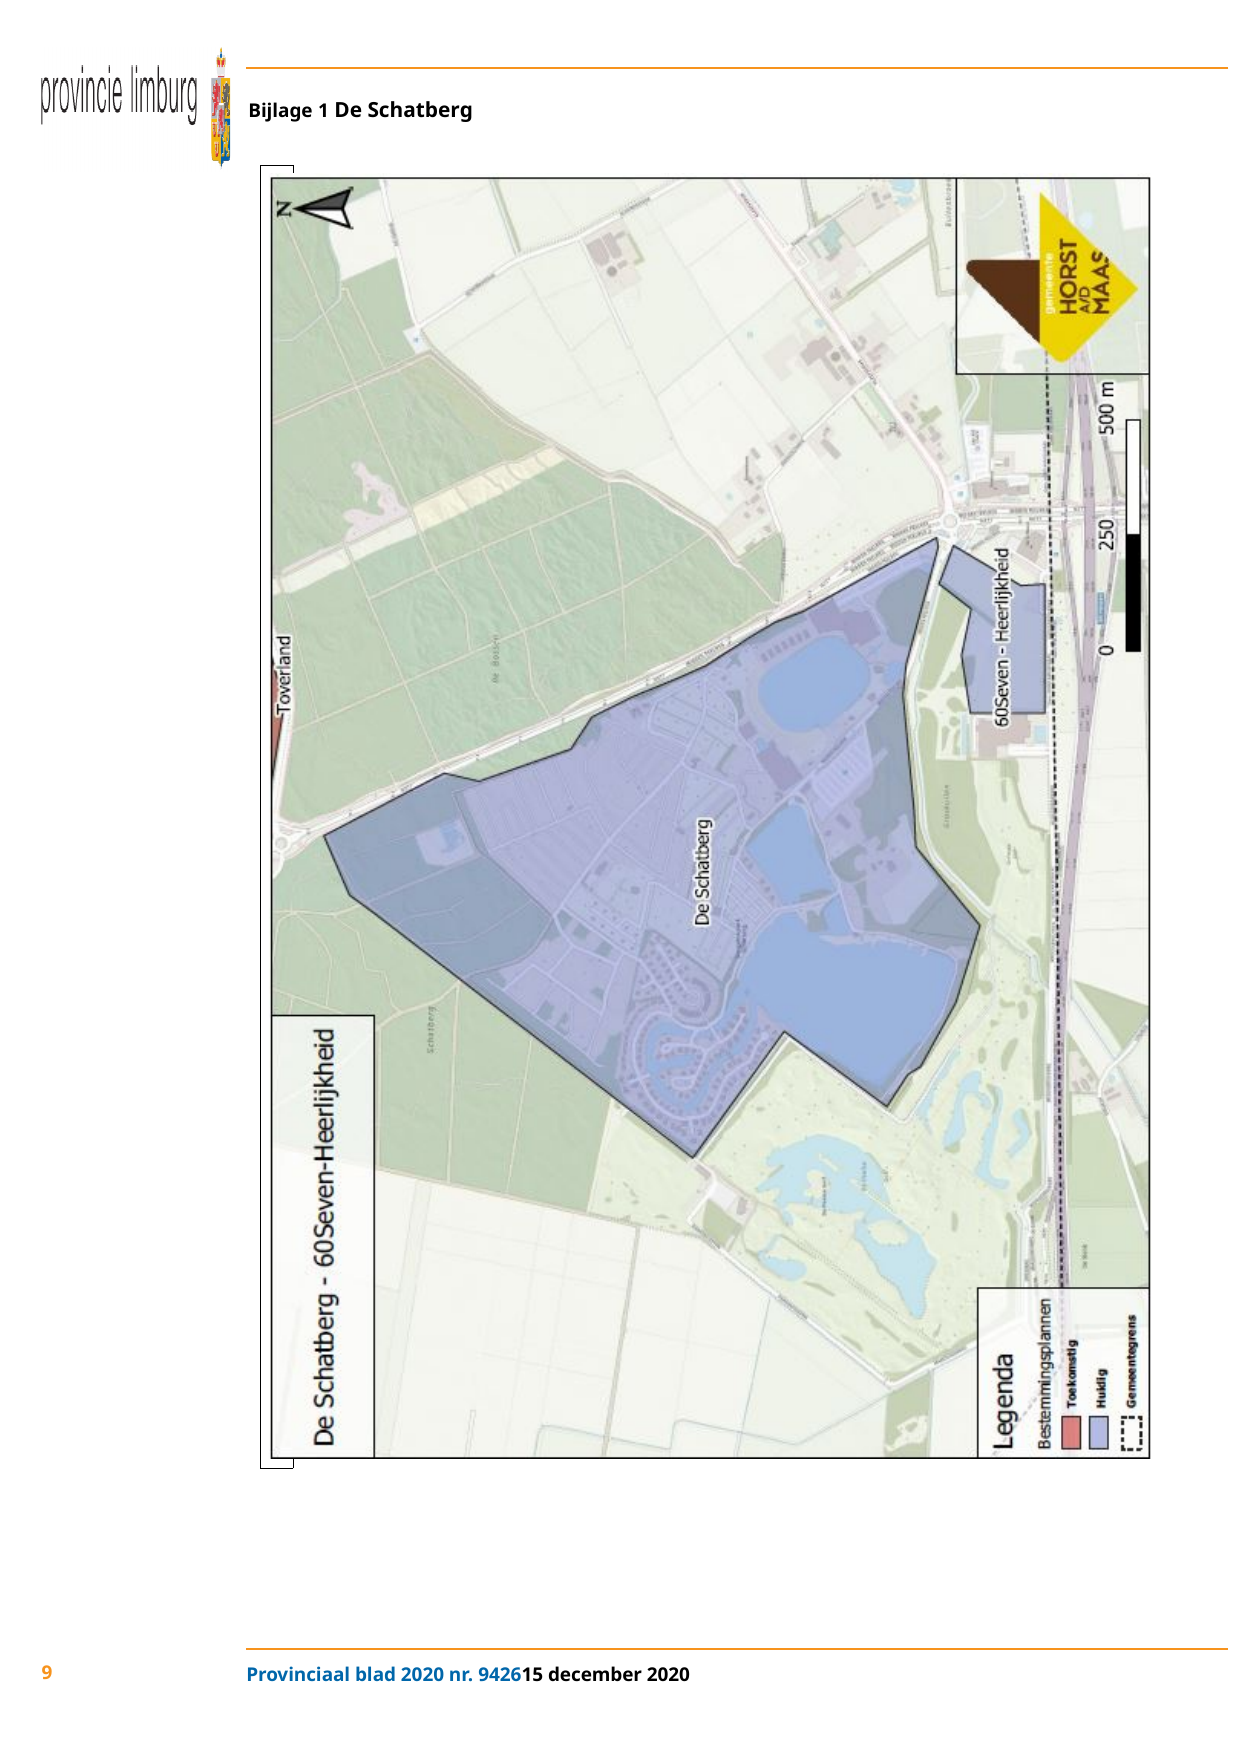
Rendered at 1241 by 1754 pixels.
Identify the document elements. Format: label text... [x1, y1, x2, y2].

picture [41, 47, 231, 172]
text Bijlage 1 De Schatberg [248, 95, 1152, 123]
picture [268, 173, 1155, 1459]
